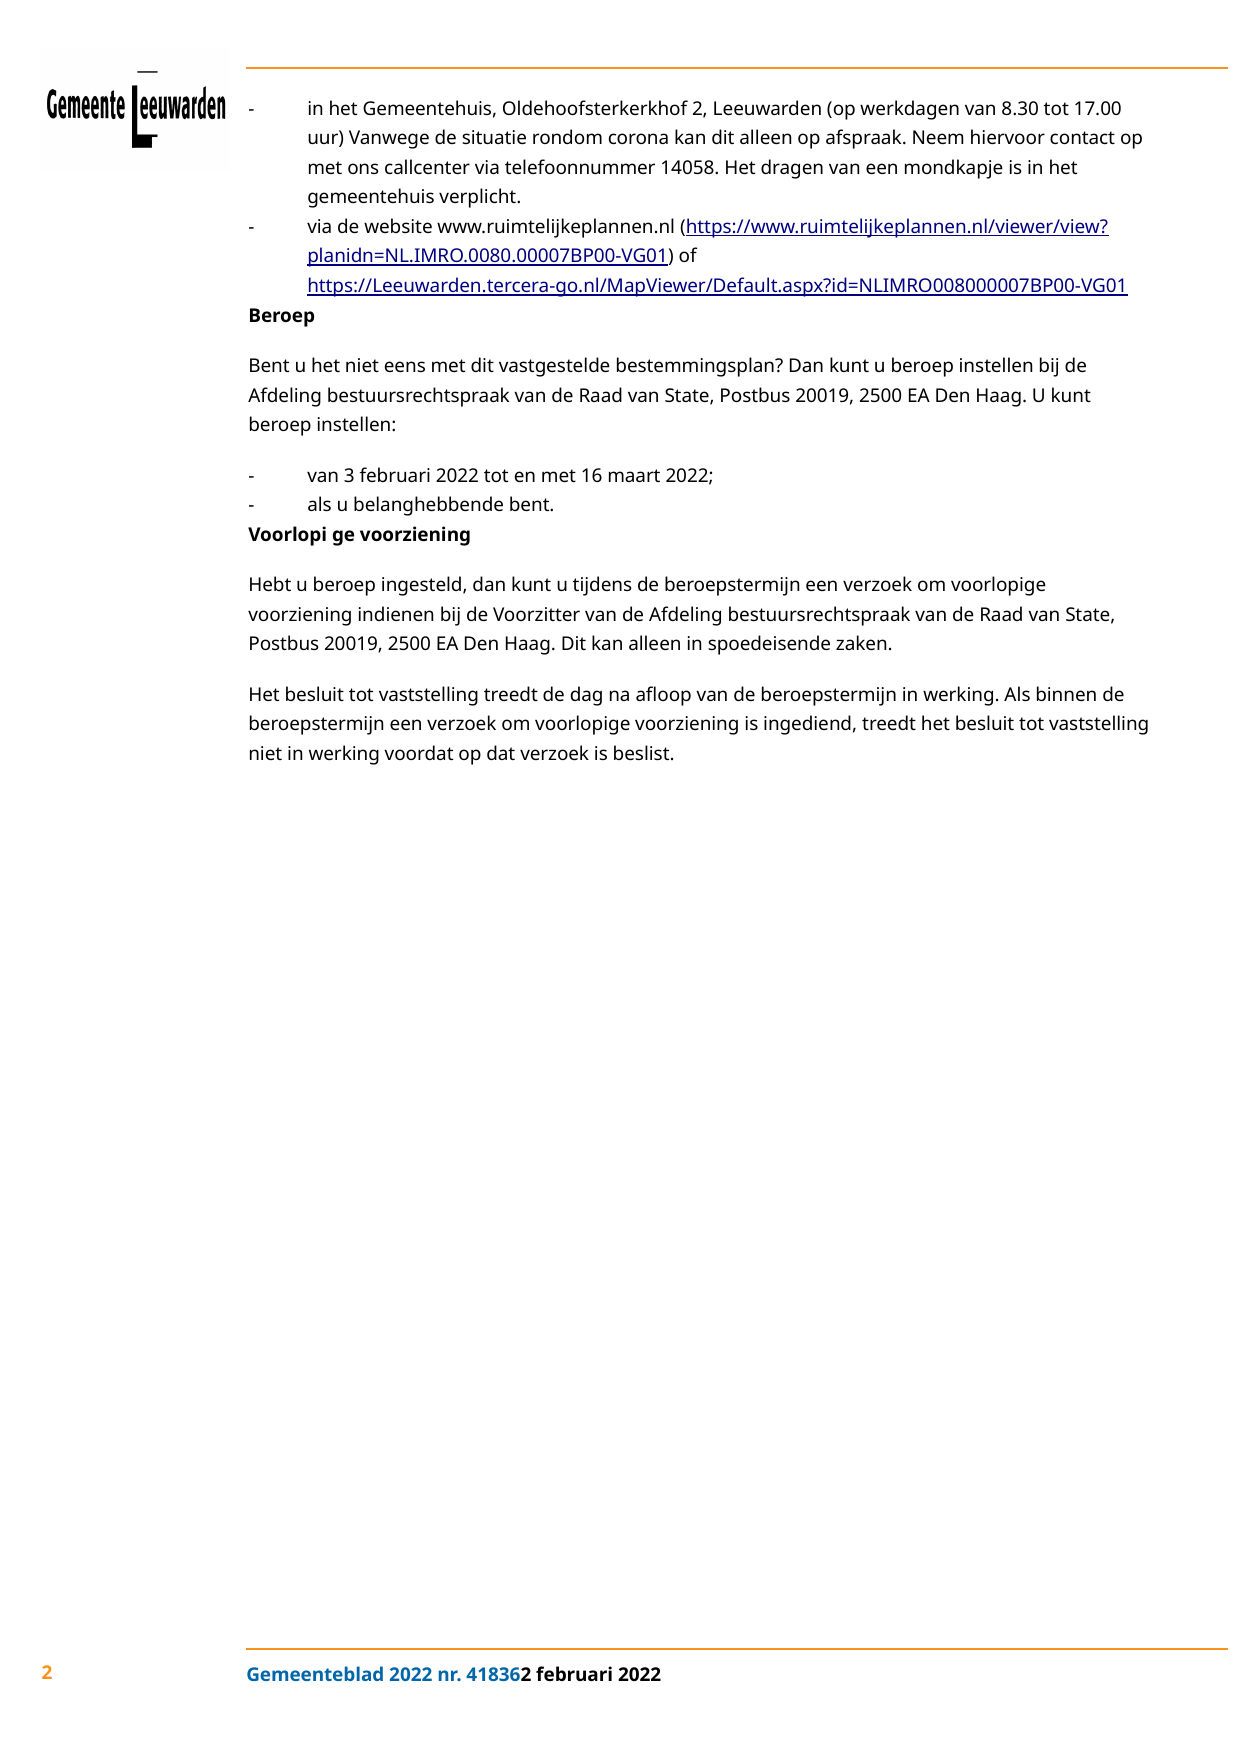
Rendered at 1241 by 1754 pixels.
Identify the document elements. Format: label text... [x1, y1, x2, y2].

list in het Gemeentehuis, Oldehoofsterkerkhof 2, Leeuwarden (op werkdagen van 8.30 tot 17.00 uur) Vanwege de situatie rondom corona kan dit alleen op afspraak. Neem hiervoor contact op met ons callcenter via telefoonnummer 14058. Het dragen van een mondkapje is in het gemeentehuis verplicht. [248, 95, 1152, 209]
text Bent u het niet eens met dit vastgestelde bestemmingsplan? Dan kunt u beroep instellen bij de Afdeling bestuursrechtspraak van de Raad van State, Postbus 20019, 2500 EA Den Haag. U kunt beroep instellen: [248, 352, 1152, 437]
text Voorlopi ge voorziening [248, 521, 1152, 547]
list van 3 februari 2022 tot en met 16 maart 2022; [248, 462, 1152, 488]
text Het besluit tot vaststelling treedt de dag na afloop van de beroepstermijn in werking. Als binnen de beroepstermijn een verzoek om voorlopige voorziening is ingediend, treedt het besluit tot vaststelling niet in werking voordat op dat verzoek is beslist. [248, 681, 1152, 766]
picture [41, 47, 231, 172]
list als u belanghebbende bent. [248, 491, 1152, 517]
text Beroep [248, 302, 1152, 328]
list via de website www.ruimtelijkeplannen.nl (https://www.ruimtelijkeplannen.nl/viewer/view?planidn=NL.IMRO.0080.00007BP00-VG01) of https://Leeuwarden.tercera-go.nl/MapViewer/Default.aspx?id=NLIMRO008000007BP00-VG01 [248, 213, 1152, 298]
text Hebt u beroep ingesteld, dan kunt u tijdens de beroepstermijn een verzoek om voorlopige voorziening indienen bij de Voorzitter van de Afdeling bestuursrechtspraak van de Raad van State, Postbus 20019, 2500 EA Den Haag. Dit kan alleen in spoedeisende zaken. [248, 571, 1152, 656]
